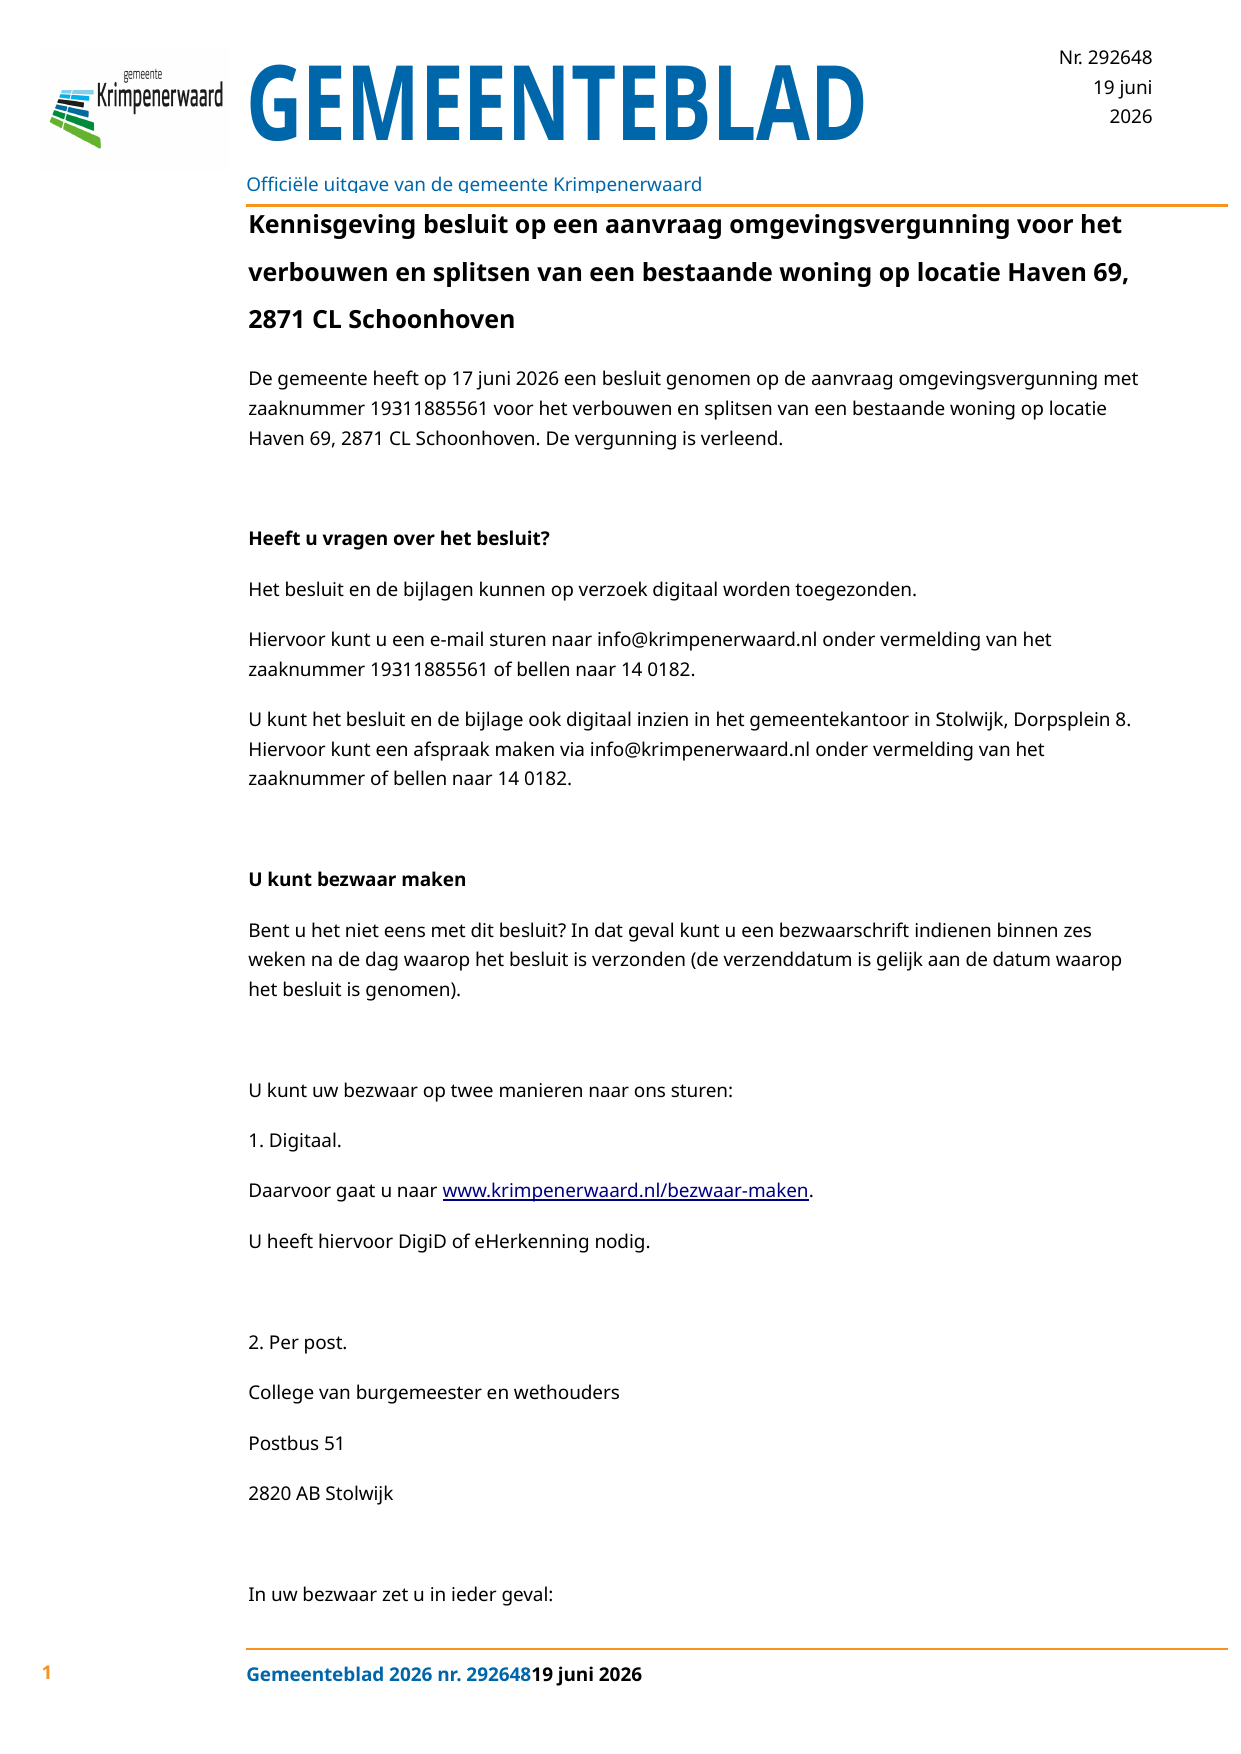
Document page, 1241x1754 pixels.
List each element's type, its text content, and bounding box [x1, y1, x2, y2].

text Heeft u vragen over het besluit? [248, 526, 1152, 551]
picture [41, 47, 231, 172]
text Het besluit en de bijlagen kunnen op verzoek digitaal worden toegezonden. [248, 576, 1152, 602]
text 1. Digitaal. [248, 1127, 1152, 1153]
text College van burgemeester en wethouders [248, 1379, 1152, 1405]
text In uw bezwaar zet u in ieder geval: [248, 1581, 1152, 1607]
text U kunt het besluit en de bijlage ook digitaal inzien in het gemeentekantoor in Stolwijk, Dorpsplein 8. Hiervoor kunt een afspraak maken via info@krimpenerwaard.nl onder vermelding van het zaaknummer of bellen naar 14 0182. [248, 706, 1152, 791]
text Bent u het niet eens met dit besluit? In dat geval kunt u een bezwaarschrift indienen binnen zes weken na de dag waarop het besluit is verzonden (de verzenddatum is gelijk aan de datum waarop het besluit is genomen). [248, 917, 1152, 1002]
text 2. Per post. [248, 1329, 1152, 1354]
text Hiervoor kunt u een e-mail sturen naar info@krimpenerwaard.nl onder vermelding van het zaaknummer 19311885561 of bellen naar 14 0182. [248, 626, 1152, 682]
text Kennisgeving besluit op een aanvraag omgevingsvergunning voor het verbouwen en splitsen van een bestaande woning op locatie Haven 69, 2871 CL Schoonhoven [248, 207, 1152, 336]
text De gemeente heeft op 17 juni 2026 een besluit genomen op de aanvraag omgevingsvergunning met zaaknummer 19311885561 voor het verbouwen en splitsen van een bestaande woning op locatie Haven 69, 2871 CL Schoonhoven. De vergunning is verleend. [248, 366, 1152, 450]
text U kunt uw bezwaar op twee manieren naar ons sturen: [248, 1077, 1152, 1102]
text Postbus 51 [248, 1430, 1152, 1455]
text 2820 AB Stolwijk [248, 1480, 1152, 1506]
text U kunt bezwaar maken [248, 866, 1152, 892]
text Daarvoor gaat u naar www.krimpenerwaard.nl/bezwaar-maken. [248, 1178, 1152, 1203]
text U heeft hiervoor DigiD of eHerkenning nodig. [248, 1228, 1152, 1254]
